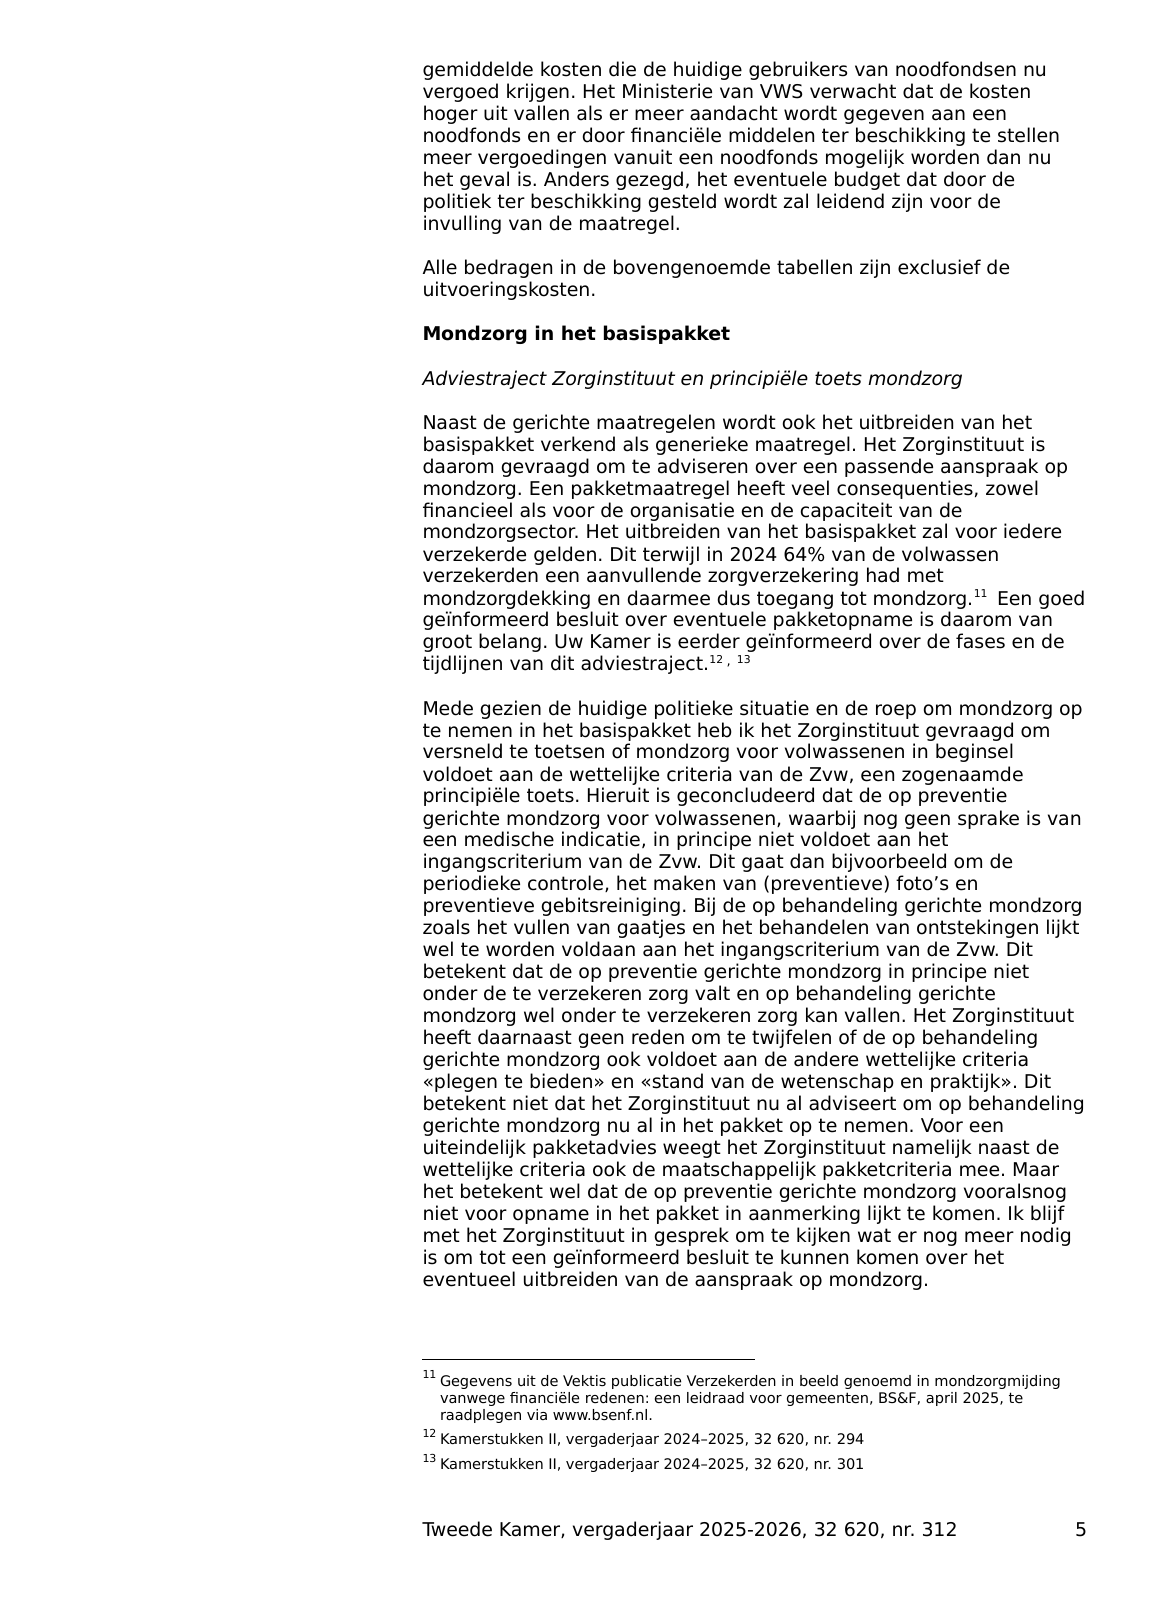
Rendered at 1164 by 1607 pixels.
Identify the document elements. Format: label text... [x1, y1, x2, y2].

text gemiddelde kosten die de huidige gebruikers van noodfondsen nu vergoed krijgen. Het Ministerie van VWS verwacht dat de kosten hoger uit vallen als er meer aandacht wordt gegeven aan een noodfonds en er door financiële middelen ter beschikking te stellen meer vergoedingen vanuit een noodfonds mogelijk worden dan nu het geval is. Anders gezegd, het eventuele budget dat door de politiek ter beschikking gesteld wordt zal leidend zijn voor de invulling van de maatregel. [422, 59, 1087, 235]
subtitle Adviestraject Zorginstituut en principiële toets mondzorg [422, 367, 1087, 389]
text Alle bedragen in de bovengenoemde tabellen zijn exclusief de uitvoeringskosten. [422, 257, 1087, 301]
text Mede gezien de huidige politieke situatie en de roep om mondzorg op te nemen in het basispakket heb ik het Zorginstituut gevraagd om versneld te toetsen of mondzorg voor volwassenen in beginsel voldoet aan de wettelijke criteria van de Zvw, een zogenaamde principiële toets. Hieruit is geconcludeerd dat de op preventie gerichte mondzorg voor volwassenen, waarbij nog geen sprake is van een medische indicatie, in principe niet voldoet aan het ingangscriterium van de Zvw. Dit gaat dan bijvoorbeeld om de periodieke controle, het maken van (preventieve) foto’s en preventieve gebitsreiniging. Bij de op behandeling gerichte mondzorg zoals het vullen van gaatjes en het behandelen van ontstekingen lijkt wel te worden voldaan aan het ingangscriterium van de Zvw. Dit betekent dat de op preventie gerichte mondzorg in principe niet onder de te verzekeren zorg valt en op behandeling gerichte mondzorg wel onder te verzekeren zorg kan vallen. Het Zorginstituut heeft daarnaast geen reden om te twijfelen of de op behandeling gerichte mondzorg ook voldoet aan de andere wettelijke criteria «plegen te bieden» en «stand van de wetenschap en praktijk». Dit betekent niet dat het Zorginstituut nu al adviseert om op behandeling gerichte mondzorg nu al in het pakket op te nemen. Voor een uiteindelijk pakketadvies weegt het Zorginstituut namelijk naast de wettelijke criteria ook de maatschappelijk pakketcriteria mee. Maar het betekent wel dat de op preventie gerichte mondzorg vooralsnog niet voor opname in het pakket in aanmerking lijkt te komen. Ik blijf met het Zorginstituut in gesprek om te kijken wat er nog meer nodig is om tot een geïnformeerd besluit te kunnen komen over het eventueel uitbreiden van de aanspraak op mondzorg. [422, 697, 1087, 1291]
text Gegevens uit de Vektis publicatie Verzekerden in beeld genoemd in mondzorgmijding vanwege financiële redenen: een leidraad voor gemeenten, BS&F, april 2025, te raadplegen via www.bsenf.nl. [422, 1368, 1087, 1424]
text Kamerstukken II, vergaderjaar 2024–2025, 32 620, nr. 294 [422, 1427, 1087, 1449]
text Naast de gerichte maatregelen wordt ook het uitbreiden van het basispakket verkend als generieke maatregel. Het Zorginstituut is daarom gevraagd om te adviseren over een passende aanspraak op mondzorg. Een pakketmaatregel heeft veel consequenties, zowel financieel als voor de organisatie en de capaciteit van de mondzorgsector. Het uitbreiden van het basispakket zal voor iedere verzekerde gelden. Dit terwijl in 2024 64% van de volwassen verzekerden een aanvullende zorgverzekering had met mondzorgdekking en daarmee dus toegang tot mondzorg. Een goed geïnformeerd besluit over eventuele pakketopname is daarom van groot belang. Uw Kamer is eerder geïnformeerd over de fases en de tijdlijnen van dit adviestraject., [422, 412, 1087, 675]
subtitle Mondzorg in het basispakket [422, 323, 1087, 345]
text Kamerstukken II, vergaderjaar 2024–2025, 32 620, nr. 301 [422, 1452, 1087, 1474]
